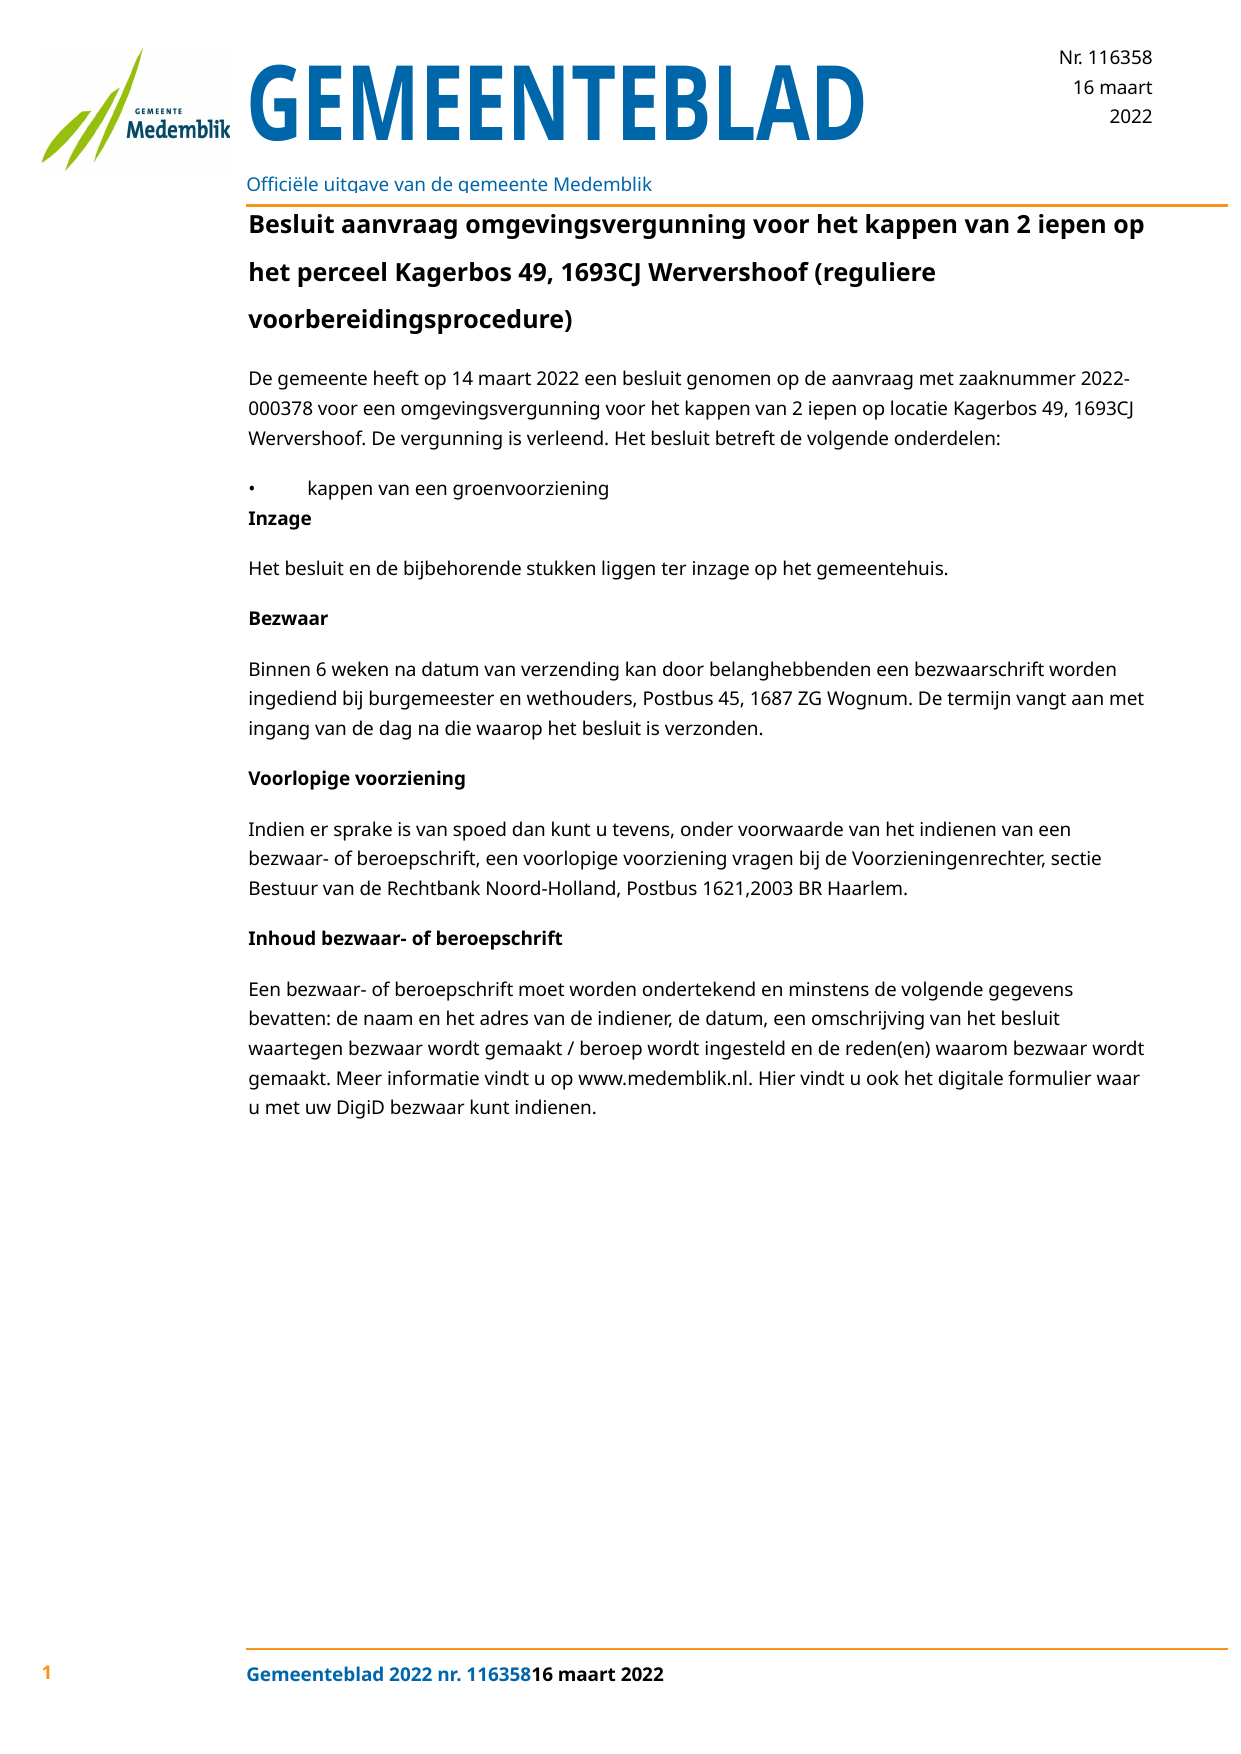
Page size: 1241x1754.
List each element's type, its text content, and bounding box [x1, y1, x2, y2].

text Besluit aanvraag omgevingsvergunning voor het kappen van 2 iepen op het perceel Kagerbos 49, 1693CJ Wervershoof (reguliere voorbereidingsprocedure) [248, 207, 1152, 336]
text Voorlopige voorziening [248, 766, 1152, 791]
text Een bezwaar- of beroepschrift moet worden ondertekend en minstens de volgende gegevens bevatten: de naam en het adres van de indiener, de datum, een omschrijving van het besluit waartegen bezwaar wordt gemaakt / beroep wordt ingesteld en de reden(en) waarom bezwaar wordt gemaakt. Meer informatie vindt u op www.medemblik.nl. Hier vindt u ook het digitale formulier waar u met uw DigiD bezwaar kunt indienen. [248, 976, 1152, 1120]
text Inhoud bezwaar- of beroepschrift [248, 926, 1152, 951]
text Binnen 6 weken na datum van verzending kan door belanghebbenden een bezwaarschrift worden ingediend bij burgemeester en wethouders, Postbus 45, 1687 ZG Wognum. De termijn vangt aan met ingang van de dag na die waarop het besluit is verzonden. [248, 656, 1152, 741]
text De gemeente heeft op 14 maart 2022 een besluit genomen op de aanvraag met zaaknummer 2022-000378 voor een omgevingsvergunning voor het kappen van 2 iepen op locatie Kagerbos 49, 1693CJ Wervershoof. De vergunning is verleend. Het besluit betreft de volgende onderdelen: [248, 366, 1152, 450]
text Het besluit en de bijbehorende stukken liggen ter inzage op het gemeentehuis. [248, 555, 1152, 581]
text Inzage [248, 505, 1152, 530]
list kappen van een groenvoorziening [248, 475, 1152, 501]
text Bezwaar [248, 606, 1152, 631]
text Indien er sprake is van spoed dan kunt u tevens, onder voorwaarde van het indienen van een bezwaar- of beroepschrift, een voorlopige voorziening vragen bij de Voorzieningenrechter, sectie Bestuur van de Rechtbank Noord-Holland, Postbus 1621,2003 BR Haarlem. [248, 816, 1152, 901]
picture [41, 47, 231, 172]
